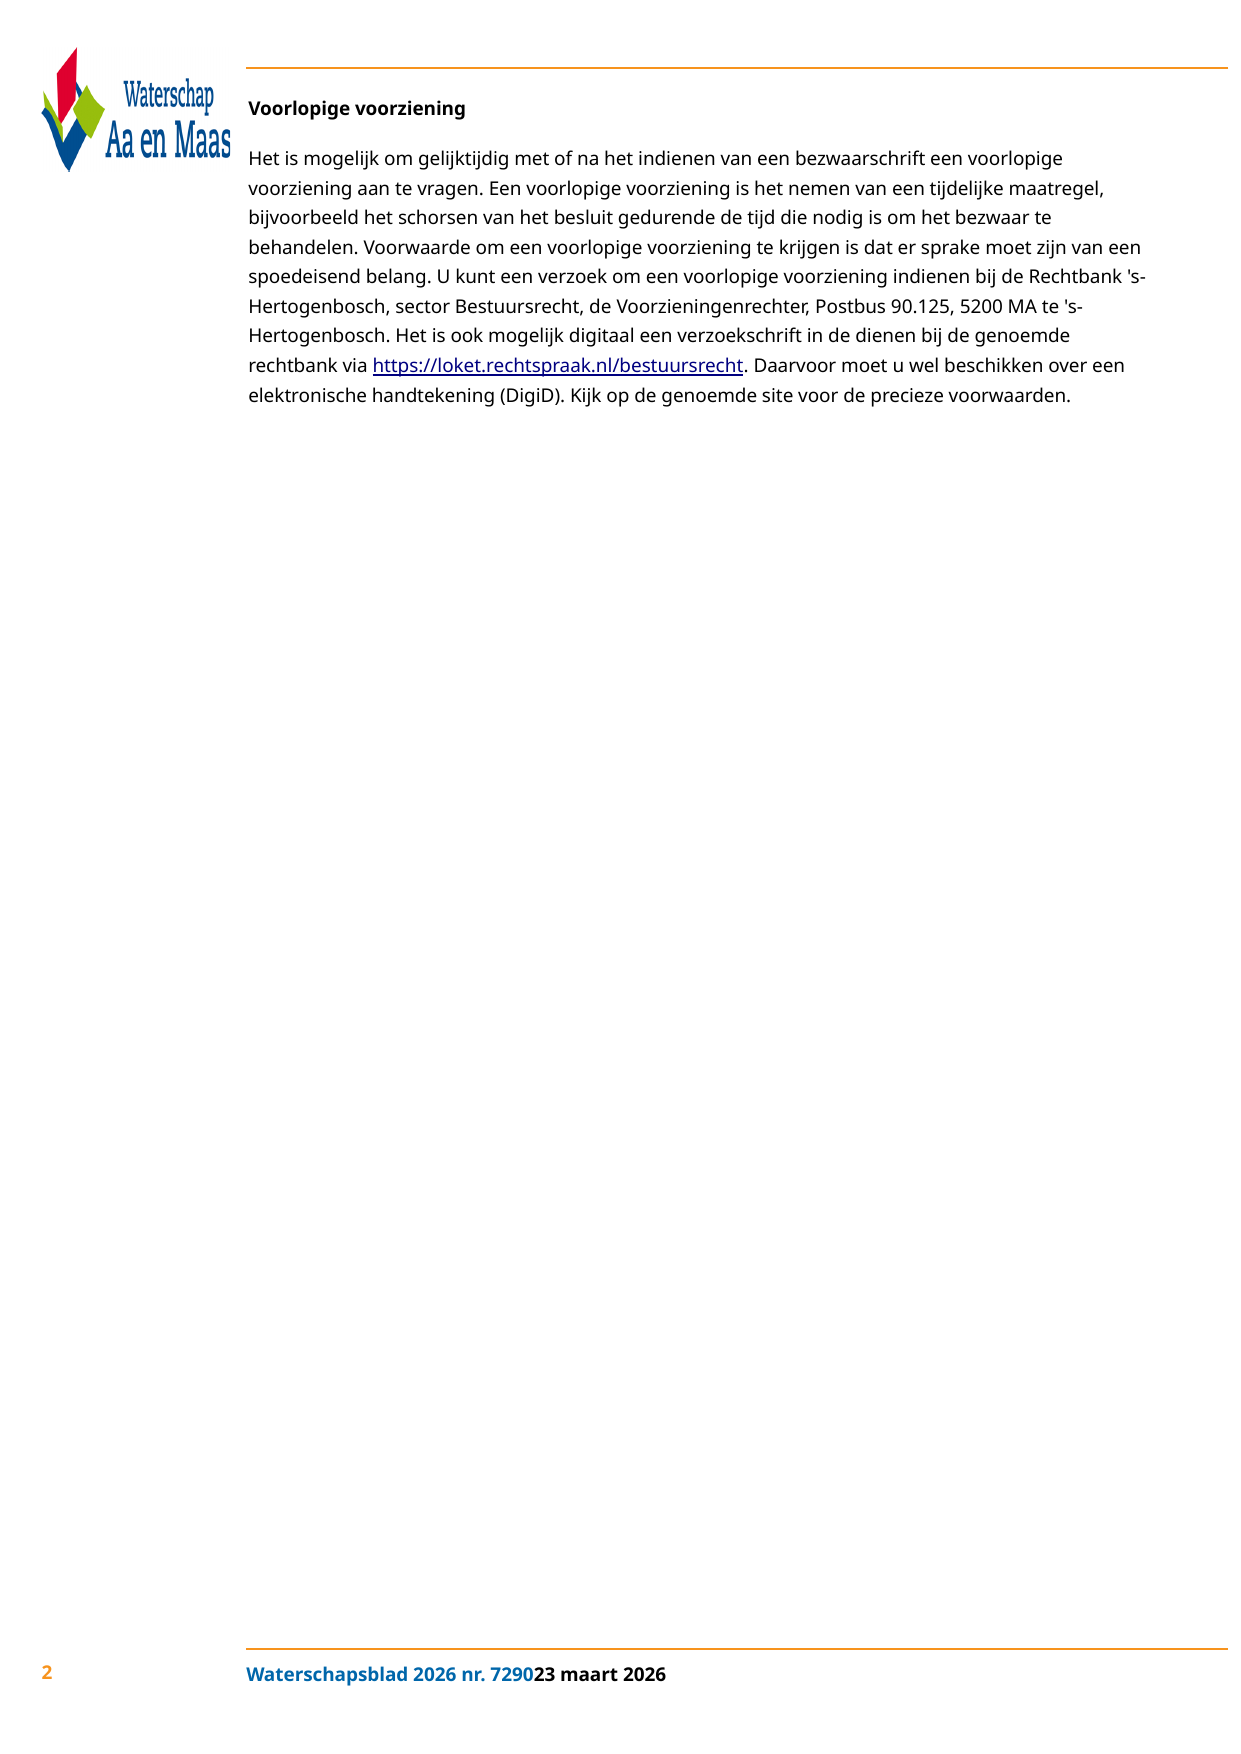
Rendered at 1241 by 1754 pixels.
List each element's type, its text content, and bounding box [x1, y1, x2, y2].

text Het is mogelijk om gelijktijdig met of na het indienen van een bezwaarschrift een voorlopige voorziening aan te vragen. Een voorlopige voorziening is het nemen van een tijdelijke maatregel, bijvoorbeeld het schorsen van het besluit gedurende de tijd die nodig is om het bezwaar te behandelen. Voorwaarde om een voorlopige voorziening te krijgen is dat er sprake moet zijn van een spoedeisend belang. U kunt een verzoek om een voorlopige voorziening indienen bij de Rechtbank 's-Hertogenbosch, sector Bestuursrecht, de Voorzieningenrechter, Postbus 90.125, 5200 MA te 's-Hertogenbosch. Het is ook mogelijk digitaal een verzoekschrift in de dienen bij de genoemde rechtbank via https://loket.rechtspraak.nl/bestuursrecht. Daarvoor moet u wel beschikken over een elektronische handtekening (DigiD). Kijk op de genoemde site voor de precieze voorwaarden. [248, 145, 1152, 408]
picture [41, 47, 231, 172]
text Voorlopige voorziening [248, 95, 1152, 121]
